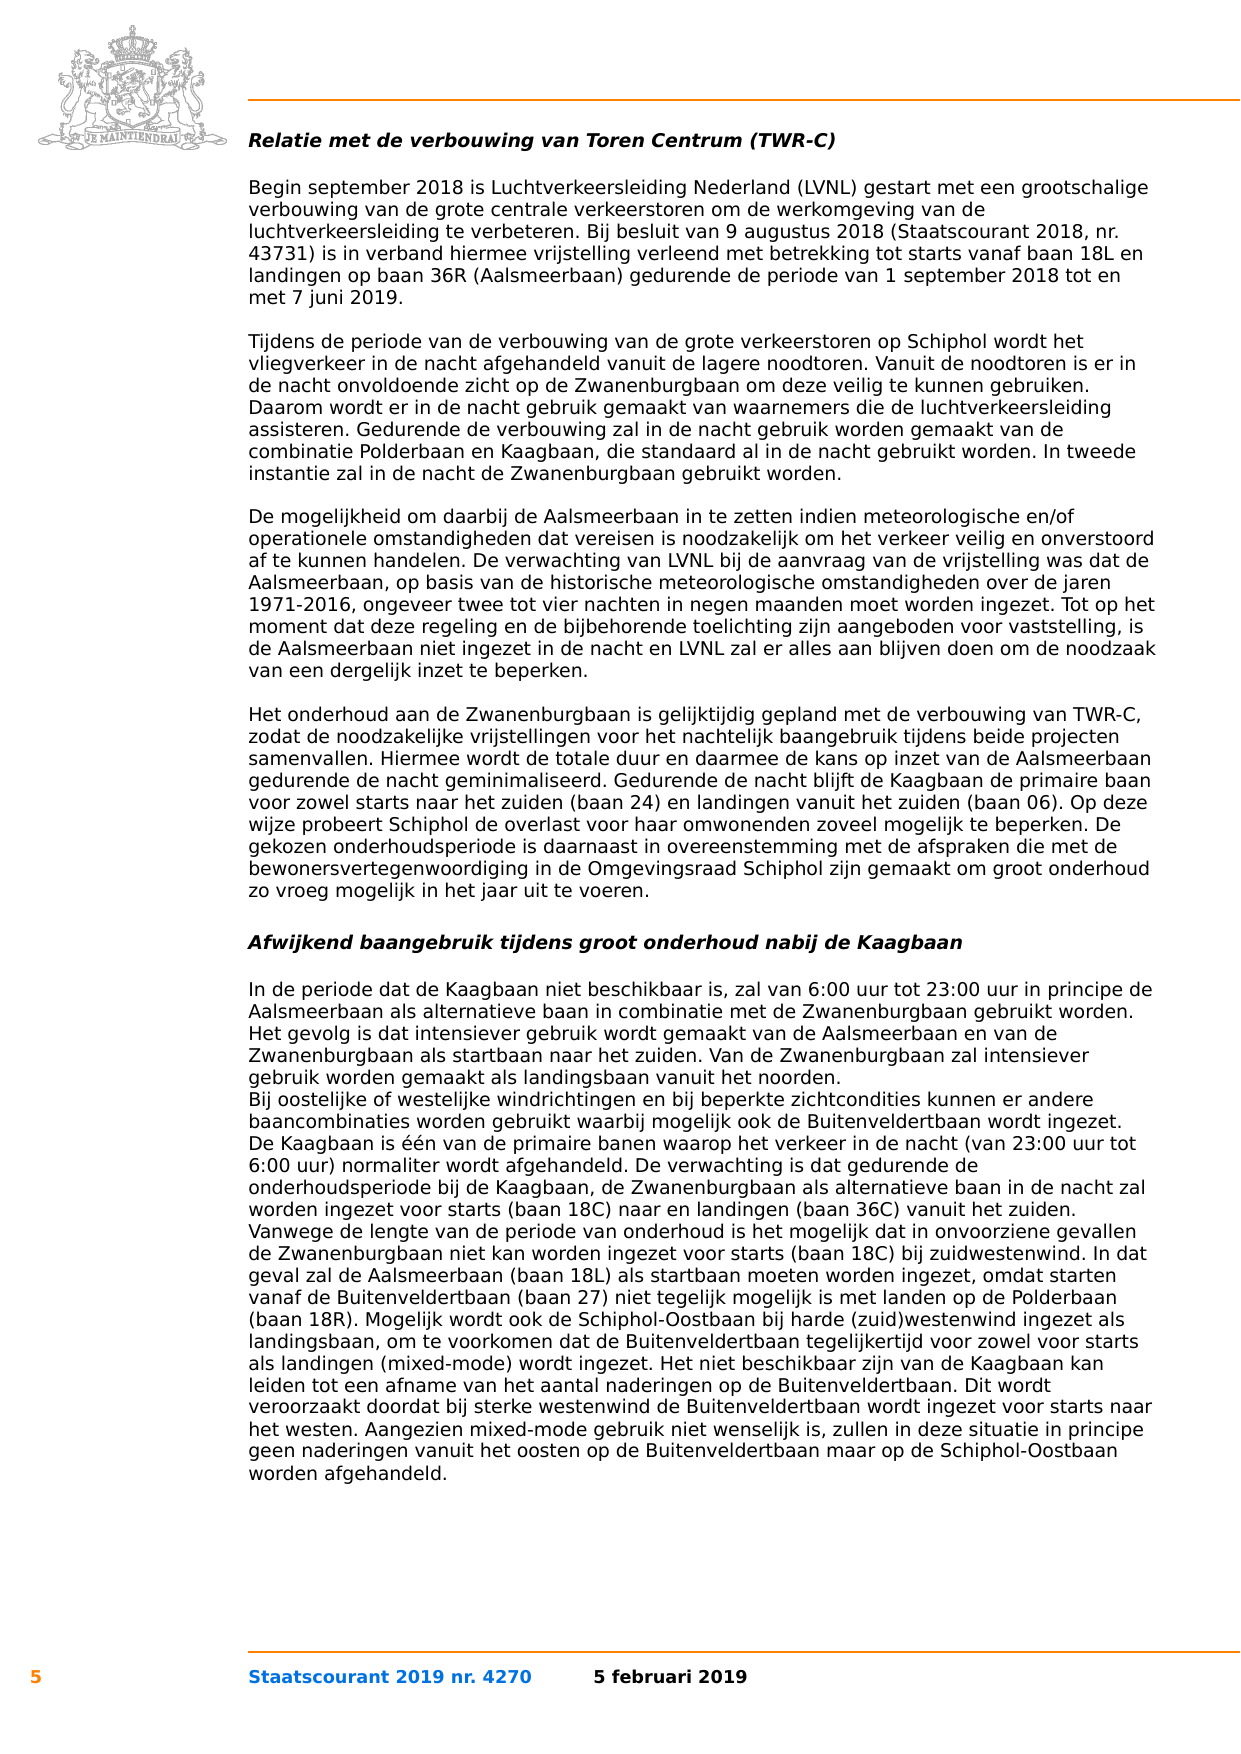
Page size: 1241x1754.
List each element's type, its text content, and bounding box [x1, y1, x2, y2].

subtitle Afwijkend baangebruik tijdens groot onderhoud nabij de Kaagbaan [248, 932, 1163, 954]
text De Kaagbaan is één van de primaire banen waarop het verkeer in de nacht (van 23:00 uur tot 6:00 uur) normaliter wordt afgehandeld. De verwachting is dat gedurende de onderhoudsperiode bij de Kaagbaan, de Zwanenburgbaan als alternatieve baan in de nacht zal worden ingezet voor starts (baan 18C) naar en landingen (baan 36C) vanuit het zuiden. Vanwege de lengte van de periode van onderhoud is het mogelijk dat in onvoorziene gevallen de Zwanenburgbaan niet kan worden ingezet voor starts (baan 18C) bij zuidwestenwind. In dat geval zal de Aalsmeerbaan (baan 18L) als startbaan moeten worden ingezet, omdat starten vanaf de Buitenveldertbaan (baan 27) niet tegelijk mogelijk is met landen op de Polderbaan (baan 18R). Mogelijk wordt ook de Schiphol-Oostbaan bij harde (zuid)westenwind ingezet als landingsbaan, om te voorkomen dat de Buitenveldertbaan tegelijkertijd voor zowel voor starts als landingen (mixed-mode) wordt ingezet. Het niet beschikbaar zijn van de Kaagbaan kan leiden tot een afname van het aantal naderingen op de Buitenveldertbaan. Dit wordt veroorzaakt doordat bij sterke westenwind de Buitenveldertbaan wordt ingezet voor starts naar het westen. Aangezien mixed-mode gebruik niet wenselijk is, zullen in deze situatie in principe geen naderingen vanuit het oosten op de Buitenveldertbaan maar op de Schiphol-Oostbaan worden afgehandeld. [248, 1133, 1163, 1484]
text Begin september 2018 is Luchtverkeersleiding Nederland (LVNL) gestart met een grootschalige verbouwing van de grote centrale verkeerstoren om de werkomgeving van de luchtverkeersleiding te verbeteren. Bij besluit van 9 augustus 2018 (Staatscourant 2018, nr. 43731) is in verband hiermee vrijstelling verleend met betrekking tot starts vanaf baan 18L en landingen op baan 36R (Aalsmeerbaan) gedurende de periode van 1 september 2018 tot en met 7 juni 2019. [248, 177, 1163, 309]
text Tijdens de periode van de verbouwing van de grote verkeerstoren op Schiphol wordt het vliegverkeer in de nacht afgehandeld vanuit de lagere noodtoren. Vanuit de noodtoren is er in de nacht onvoldoende zicht op de Zwanenburgbaan om deze veilig te kunnen gebruiken. Daarom wordt er in de nacht gebruik gemaakt van waarnemers die de luchtverkeersleiding assisteren. Gedurende de verbouwing zal in de nacht gebruik worden gemaakt van de combinatie Polderbaan en Kaagbaan, die standaard al in de nacht gebruikt worden. In tweede instantie zal in de nacht de Zwanenburgbaan gebruikt worden. [248, 331, 1163, 484]
text In de periode dat de Kaagbaan niet beschikbaar is, zal van 6:00 uur tot 23:00 uur in principe de Aalsmeerbaan als alternatieve baan in combinatie met de Zwanenburgbaan gebruikt worden. Het gevolg is dat intensiever gebruik wordt gemaakt van de Aalsmeerbaan en van de Zwanenburgbaan als startbaan naar het zuiden. Van de Zwanenburgbaan zal intensiever gebruik worden gemaakt als landingsbaan vanuit het noorden. [248, 979, 1163, 1089]
subtitle Relatie met de verbouwing van Toren Centrum (TWR-C) [248, 130, 1163, 152]
picture [38, 25, 227, 150]
text Bij oostelijke of westelijke windrichtingen en bij beperkte zichtcondities kunnen er andere baancombinaties worden gebruikt waarbij mogelijk ook de Buitenveldertbaan wordt ingezet. [248, 1089, 1163, 1133]
text Het onderhoud aan de Zwanenburgbaan is gelijktijdig gepland met de verbouwing van TWR-C, zodat de noodzakelijke vrijstellingen voor het nachtelijk baangebruik tijdens beide projecten samenvallen. Hiermee wordt de totale duur en daarmee de kans op inzet van de Aalsmeerbaan gedurende de nacht geminimaliseerd. Gedurende de nacht blijft de Kaagbaan de primaire baan voor zowel starts naar het zuiden (baan 24) en landingen vanuit het zuiden (baan 06). Op deze wijze probeert Schiphol de overlast voor haar omwonenden zoveel mogelijk te beperken. De gekozen onderhoudsperiode is daarnaast in overeenstemming met de afspraken die met de bewonersvertegenwoordiging in de Omgevingsraad Schiphol zijn gemaakt om groot onderhoud zo vroeg mogelijk in het jaar uit te voeren. [248, 704, 1163, 902]
text De mogelijkheid om daarbij de Aalsmeerbaan in te zetten indien meteorologische en/of operationele omstandigheden dat vereisen is noodzakelijk om het verkeer veilig en onverstoord af te kunnen handelen. De verwachting van LVNL bij de aanvraag van de vrijstelling was dat de Aalsmeerbaan, op basis van de historische meteorologische omstandigheden over de jaren 1971-2016, ongeveer twee tot vier nachten in negen maanden moet worden ingezet. Tot op het moment dat deze regeling en de bijbehorende toelichting zijn aangeboden voor vaststelling, is de Aalsmeerbaan niet ingezet in de nacht en LVNL zal er alles aan blijven doen om de noodzaak van een dergelijk inzet te beperken. [248, 506, 1163, 682]
